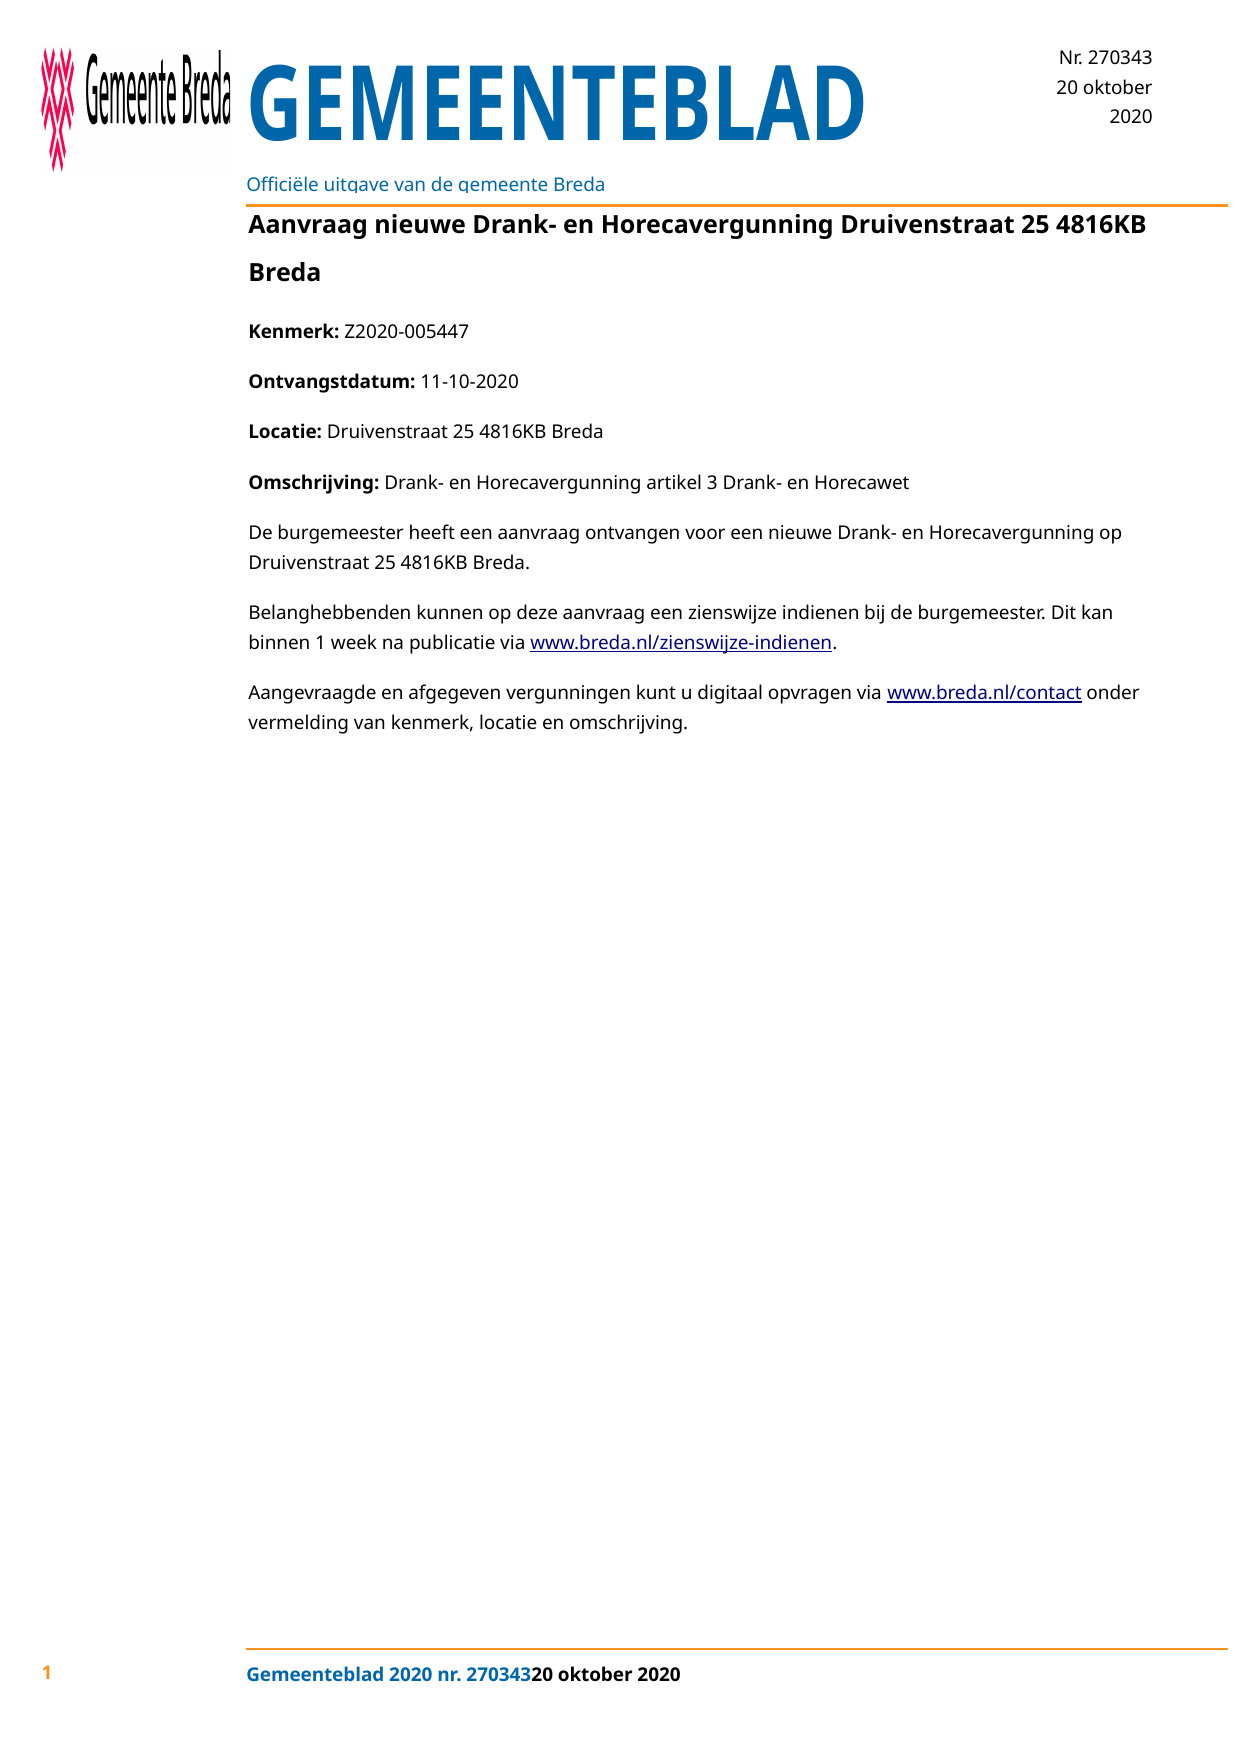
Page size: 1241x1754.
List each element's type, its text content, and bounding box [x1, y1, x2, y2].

text Aangevraagde en afgegeven vergunningen kunt u digitaal opvragen via www.breda.nl/contact onder vermelding van kenmerk, locatie en omschrijving. [248, 679, 1152, 735]
text Omschrijving: Drank- en Horecavergunning artikel 3 Drank- en Horecawet [248, 469, 1152, 495]
text Aanvraag nieuwe Drank- en Horecavergunning Druivenstraat 25 4816KB Breda [248, 207, 1152, 288]
text Locatie: Druivenstraat 25 4816KB Breda [248, 419, 1152, 444]
text Kenmerk: Z2020-005447 [248, 318, 1152, 344]
text De burgemeester heeft een aanvraag ontvangen voor een nieuwe Drank- en Horecavergunning op Druivenstraat 25 4816KB Breda. [248, 519, 1152, 575]
text Belanghebbenden kunnen op deze aanvraag een zienswijze indienen bij de burgemeester. Dit kan binnen 1 week na publicatie via www.breda.nl/zienswijze-indienen. [248, 599, 1152, 655]
text Ontvangstdatum: 11-10-2020 [248, 368, 1152, 394]
picture [41, 47, 231, 172]
